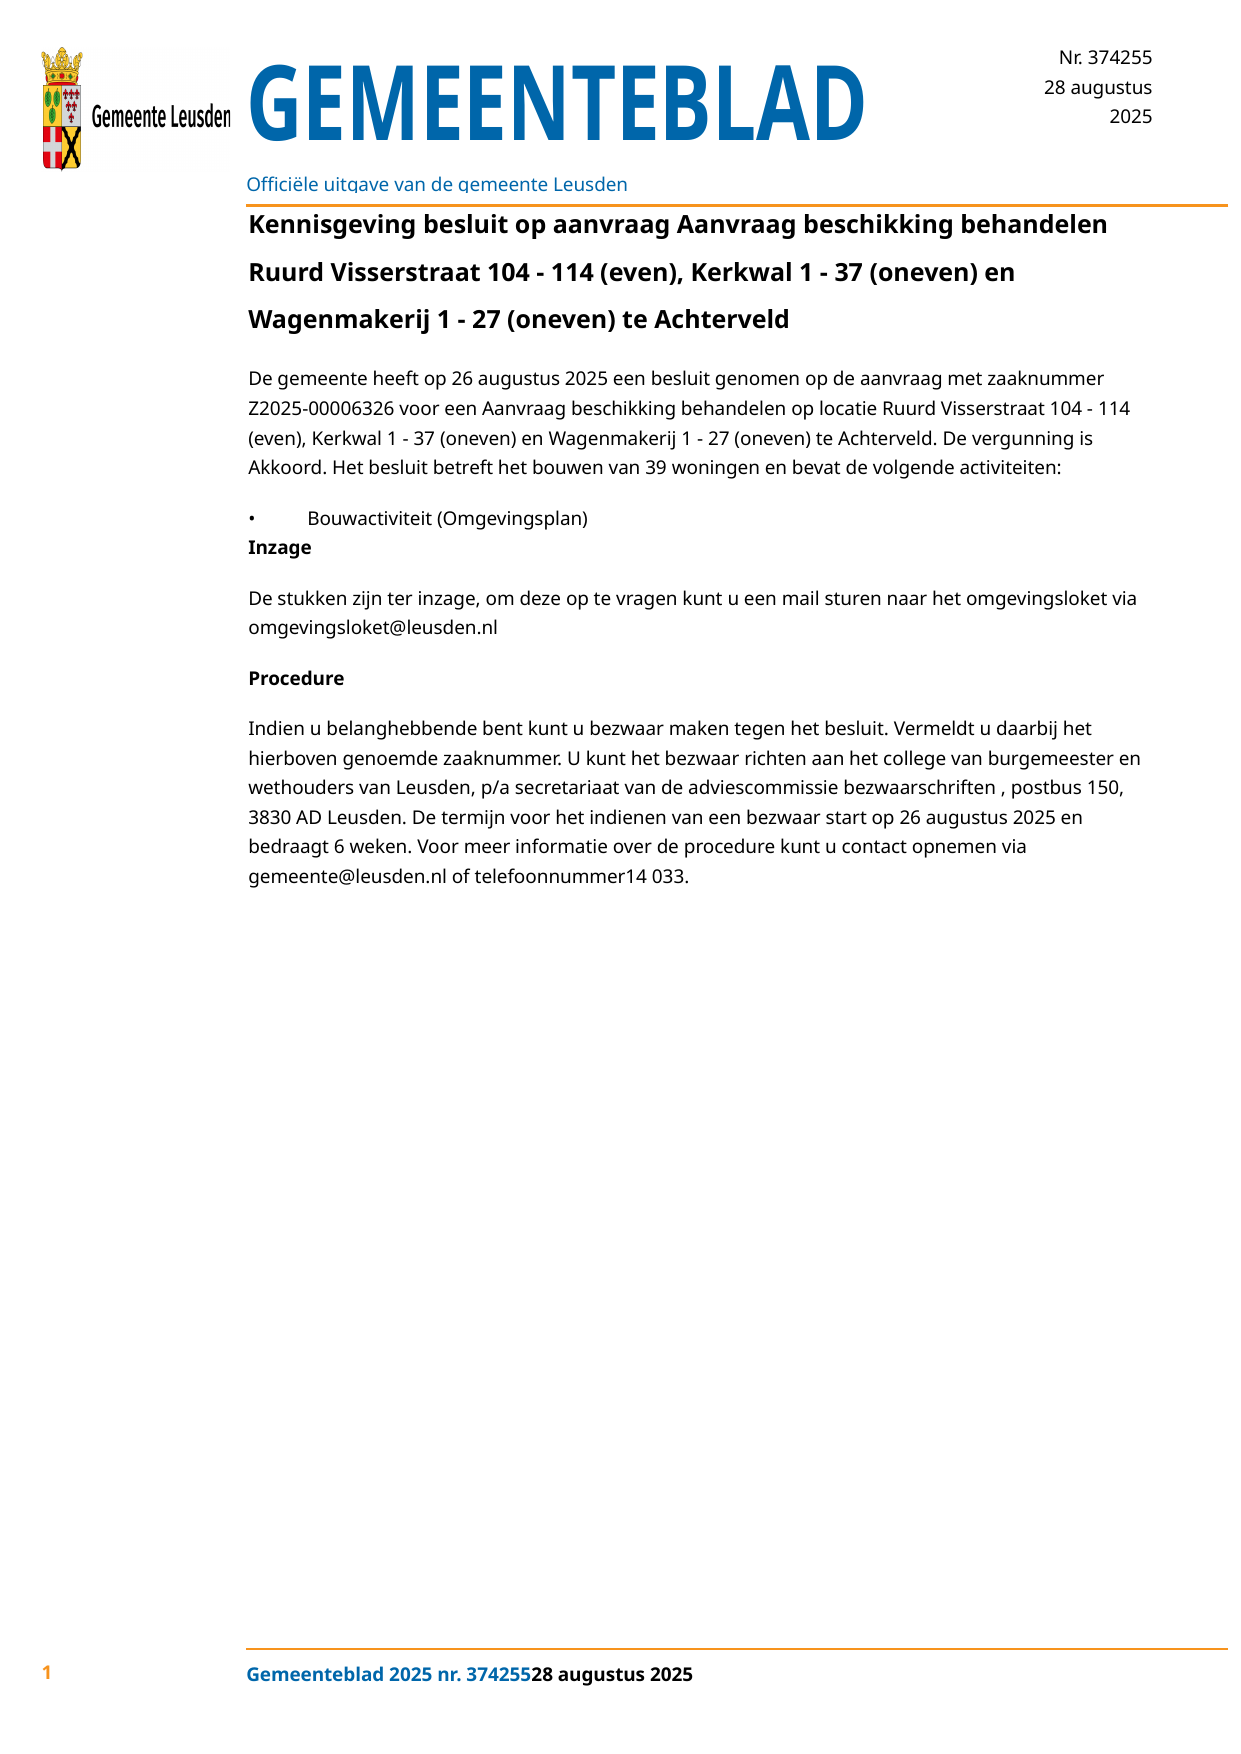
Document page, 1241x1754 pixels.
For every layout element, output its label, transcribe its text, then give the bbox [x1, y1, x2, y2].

text Procedure [248, 665, 1152, 690]
picture [41, 47, 231, 172]
text De gemeente heeft op 26 augustus 2025 een besluit genomen op de aanvraag met zaaknummer Z2025-00006326 voor een Aanvraag beschikking behandelen op locatie Ruurd Visserstraat 104 - 114 (even), Kerkwal 1 - 37 (oneven) en Wagenmakerij 1 - 27 (oneven) te Achterveld. De vergunning is Akkoord. Het besluit betreft het bouwen van 39 woningen en bevat de volgende activiteiten: [248, 366, 1152, 480]
list Bouwactiviteit (Omgevingsplan) [248, 505, 1152, 530]
text Kennisgeving besluit op aanvraag Aanvraag beschikking behandelen Ruurd Visserstraat 104 - 114 (even), Kerkwal 1 - 37 (oneven) en Wagenmakerij 1 - 27 (oneven) te Achterveld [248, 207, 1152, 336]
text Inzage [248, 534, 1152, 560]
text Indien u belanghebbende bent kunt u bezwaar maken tegen het besluit. Vermeldt u daarbij het hierboven genoemde zaaknummer. U kunt het bezwaar richten aan het college van burgemeester en wethouders van Leusden, p/a secretariaat van de adviescommissie bezwaarschriften , postbus 150, 3830 AD Leusden. De termijn voor het indienen van een bezwaar start op 26 augustus 2025 en bedraagt 6 weken. Voor meer informatie over de procedure kunt u contact opnemen via gemeente@leusden.nl of telefoonnummer14 033. [248, 715, 1152, 889]
text De stukken zijn ter inzage, om deze op te vragen kunt u een mail sturen naar het omgevingsloket via omgevingsloket@leusden.nl [248, 585, 1152, 640]
